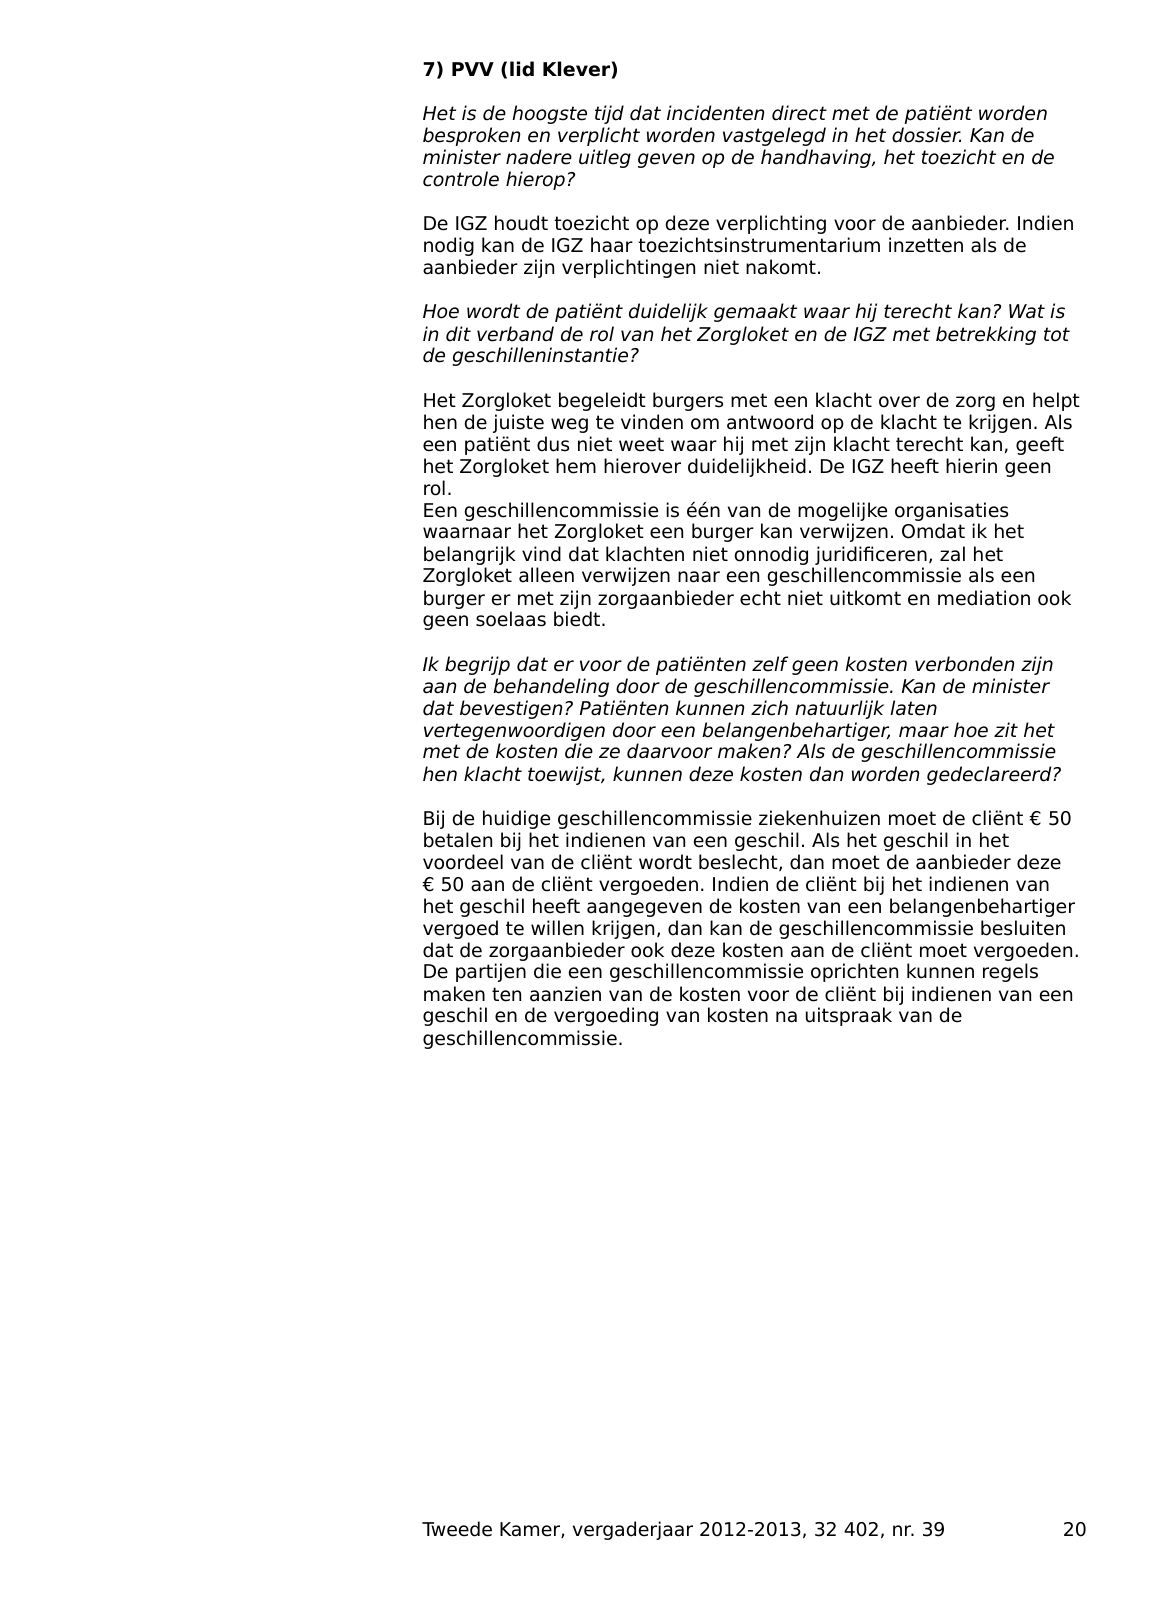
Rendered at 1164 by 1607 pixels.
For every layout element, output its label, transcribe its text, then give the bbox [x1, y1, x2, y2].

text Bij de huidige geschillencommissie ziekenhuizen moet de cliënt € 50 betalen bij het indienen van een geschil. Als het geschil in het voordeel van de cliënt wordt beslecht, dan moet de aanbieder deze € 50 aan de cliënt vergoeden. Indien de cliënt bij het indienen van het geschil heeft aangegeven de kosten van een belangenbehartiger vergoed te willen krijgen, dan kan de geschillencommissie besluiten dat de zorgaanbieder ook deze kosten aan de cliënt moet vergoeden. De partijen die een geschillencommissie oprichten kunnen regels maken ten aanzien van de kosten voor de cliënt bij indienen van een geschil en de vergoeding van kosten na uitspraak van de geschillencommissie. [422, 808, 1087, 1049]
text Het Zorgloket begeleidt burgers met een klacht over de zorg en helpt hen de juiste weg te vinden om antwoord op de klacht te krijgen. Als een patiënt dus niet weet waar hij met zijn klacht terecht kan, geeft het Zorgloket hem hierover duidelijkheid. De IGZ heeft hierin geen rol. [422, 389, 1087, 499]
text Een geschillencommissie is één van de mogelijke organisaties waarnaar het Zorgloket een burger kan verwijzen. Omdat ik het belangrijk vind dat klachten niet onnodig juridificeren, zal het Zorgloket alleen verwijzen naar een geschillencommissie als een burger er met zijn zorgaanbieder echt niet uitkomt en mediation ook geen soelaas biedt. [422, 499, 1087, 631]
subtitle 7) PVV (lid Klever) [422, 59, 1087, 81]
text Hoe wordt de patiënt duidelijk gemaakt waar hij terecht kan? Wat is in dit verband de rol van het Zorgloket en de IGZ met betrekking tot de geschilleninstantie? [422, 301, 1087, 367]
text Het is de hoogste tijd dat incidenten direct met de patiënt worden besproken en verplicht worden vastgelegd in het dossier. Kan de minister nadere uitleg geven op de handhaving, het toezicht en de controle hierop? [422, 103, 1087, 191]
text Ik begrijp dat er voor de patiënten zelf geen kosten verbonden zijn aan de behandeling door de geschillencommissie. Kan de minister dat bevestigen? Patiënten kunnen zich natuurlijk laten vertegenwoordigen door een belangenbehartiger, maar hoe zit het met de kosten die ze daarvoor maken? Als de geschillencommissie hen klacht toewijst, kunnen deze kosten dan worden gedeclareerd? [422, 653, 1087, 785]
text De IGZ houdt toezicht op deze verplichting voor de aanbieder. Indien nodig kan de IGZ haar toezichtsinstrumentarium inzetten als de aanbieder zijn verplichtingen niet nakomt. [422, 213, 1087, 279]
